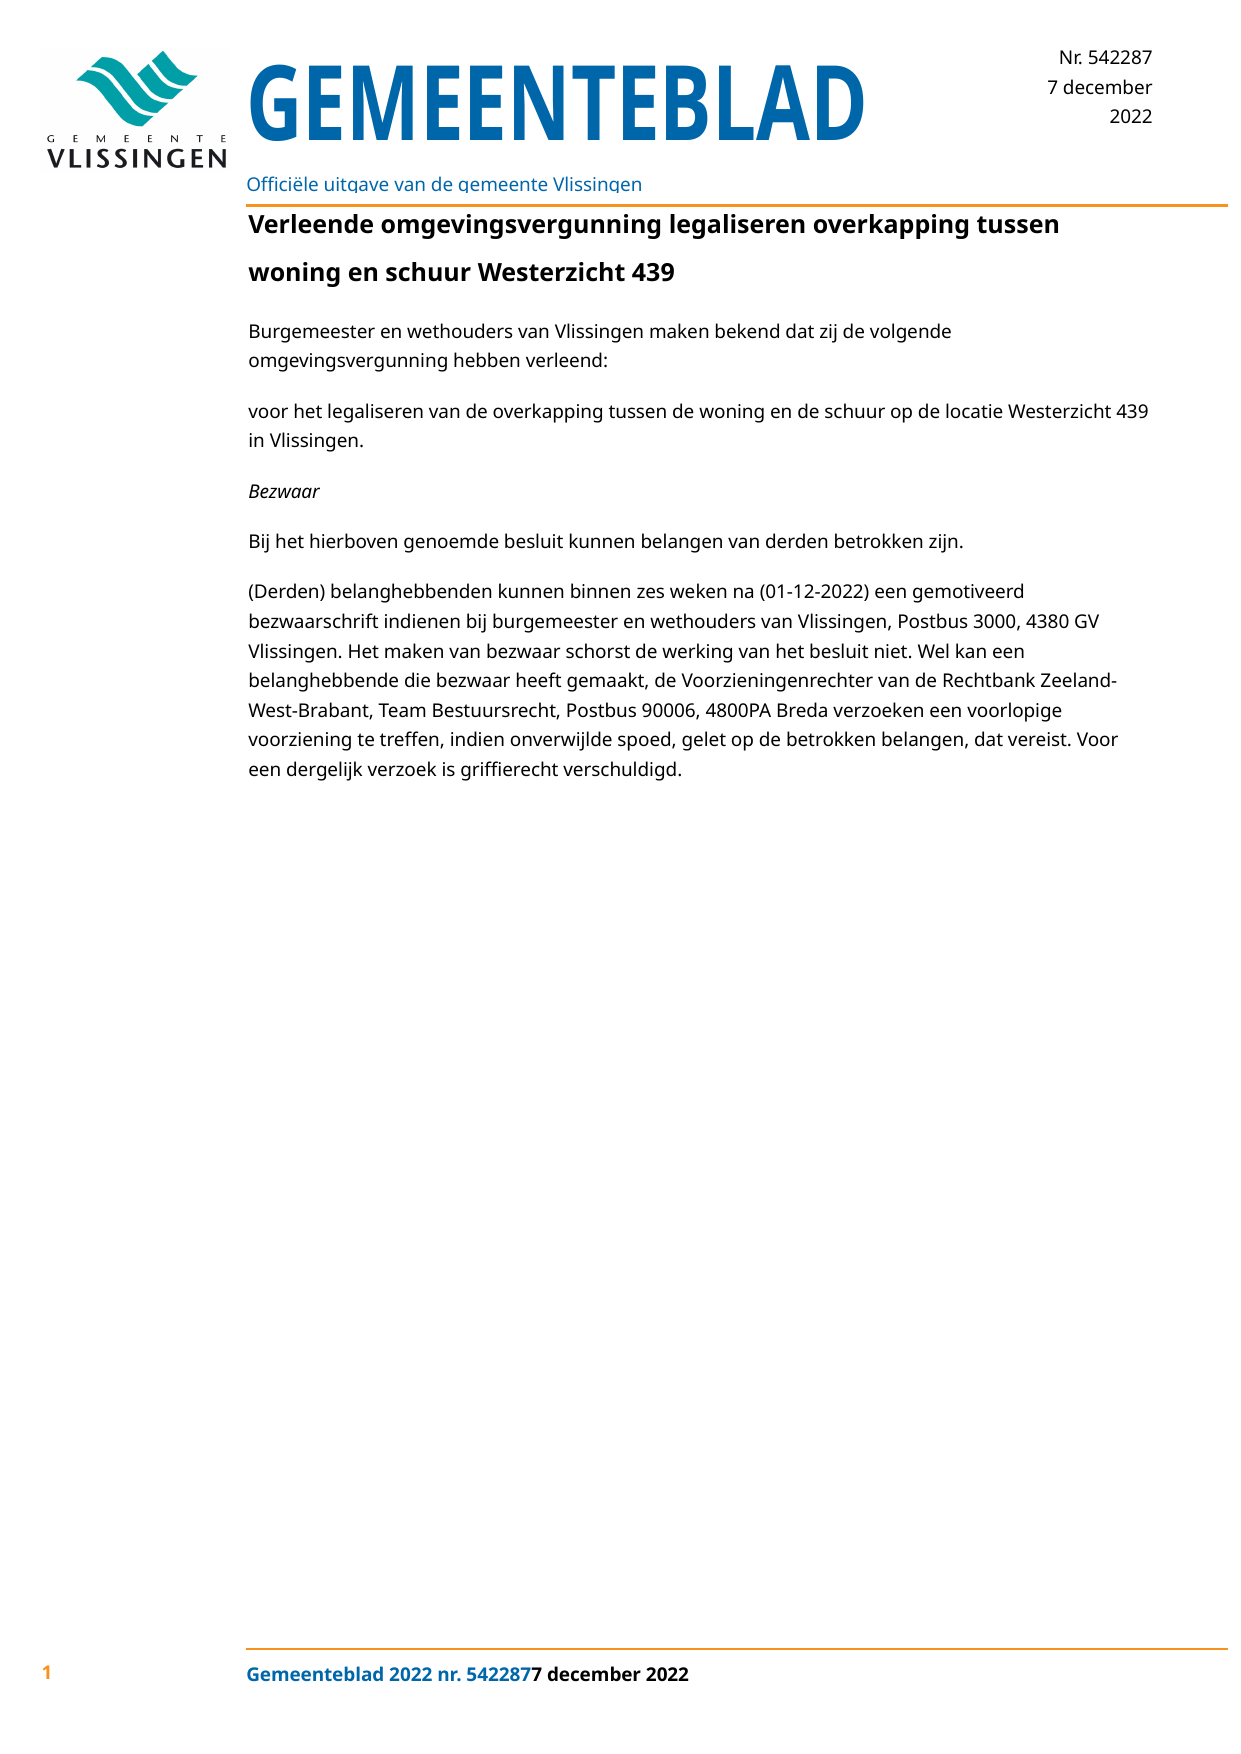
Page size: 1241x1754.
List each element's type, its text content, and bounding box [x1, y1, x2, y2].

picture [41, 47, 231, 172]
text Bezwaar [248, 478, 1152, 504]
text voor het legaliseren van de overkapping tussen de woning en de schuur op de locatie Westerzicht 439 in Vlissingen. [248, 398, 1152, 453]
text Verleende omgevingsvergunning legaliseren overkapping tussen woning en schuur Westerzicht 439 [248, 207, 1152, 288]
text (Derden) belanghebbenden kunnen binnen zes weken na (01-12-2022) een gemotiveerd bezwaarschrift indienen bij burgemeester en wethouders van Vlissingen, Postbus 3000, 4380 GV Vlissingen. Het maken van bezwaar schorst de werking van het besluit niet. Wel kan een belanghebbende die bezwaar heeft gemaakt, de Voorzieningenrechter van de Rechtbank Zeeland-West-Brabant, Team Bestuursrecht, Postbus 90006, 4800PA Breda verzoeken een voorlopige voorziening te treffen, indien onverwijlde spoed, gelet op de betrokken belangen, dat vereist. Voor een dergelijk verzoek is griffierecht verschuldigd. [248, 579, 1152, 782]
text Bij het hierboven genoemde besluit kunnen belangen van derden betrokken zijn. [248, 528, 1152, 554]
text Burgemeester en wethouders van Vlissingen maken bekend dat zij de volgende omgevingsvergunning hebben verleend: [248, 318, 1152, 373]
